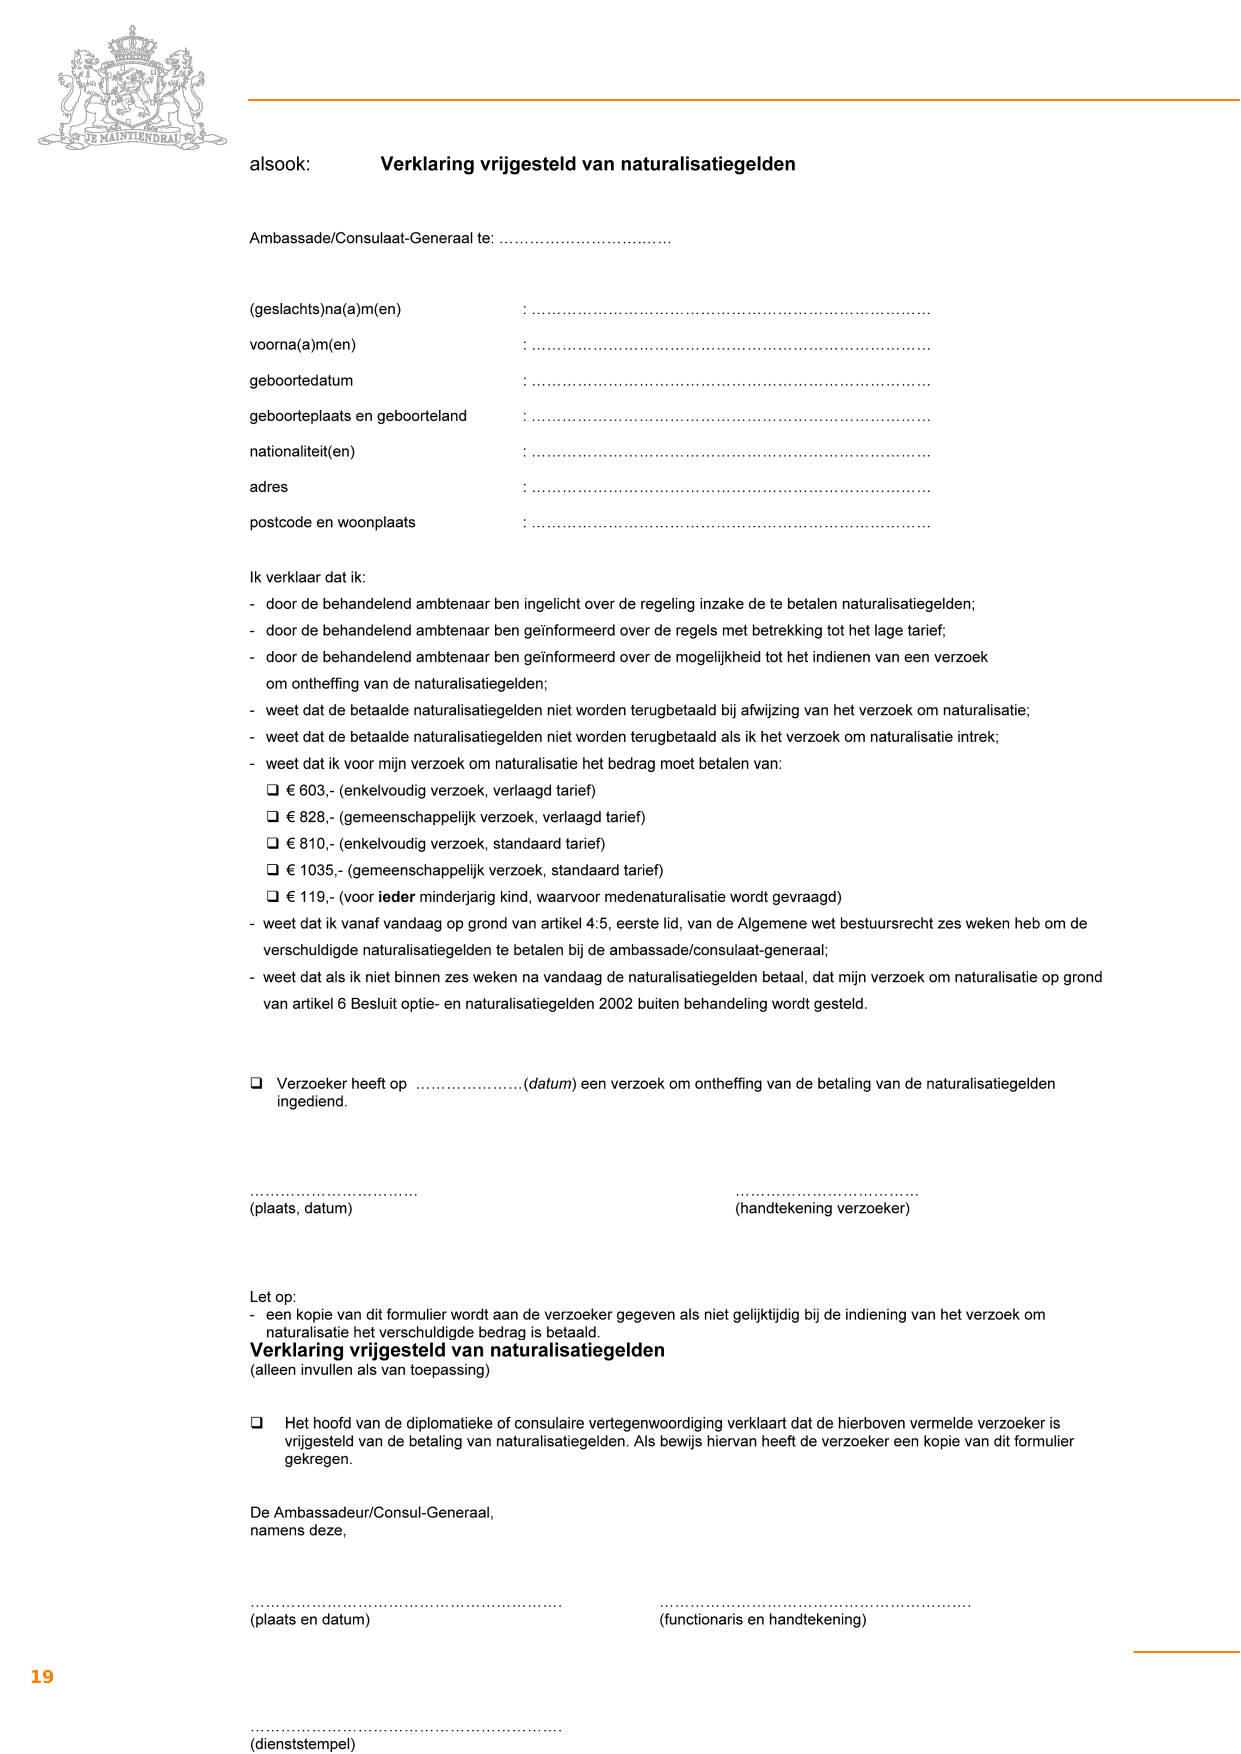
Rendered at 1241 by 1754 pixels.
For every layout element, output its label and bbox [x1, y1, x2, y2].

picture [38, 25, 227, 150]
picture [248, 155, 1134, 1754]
